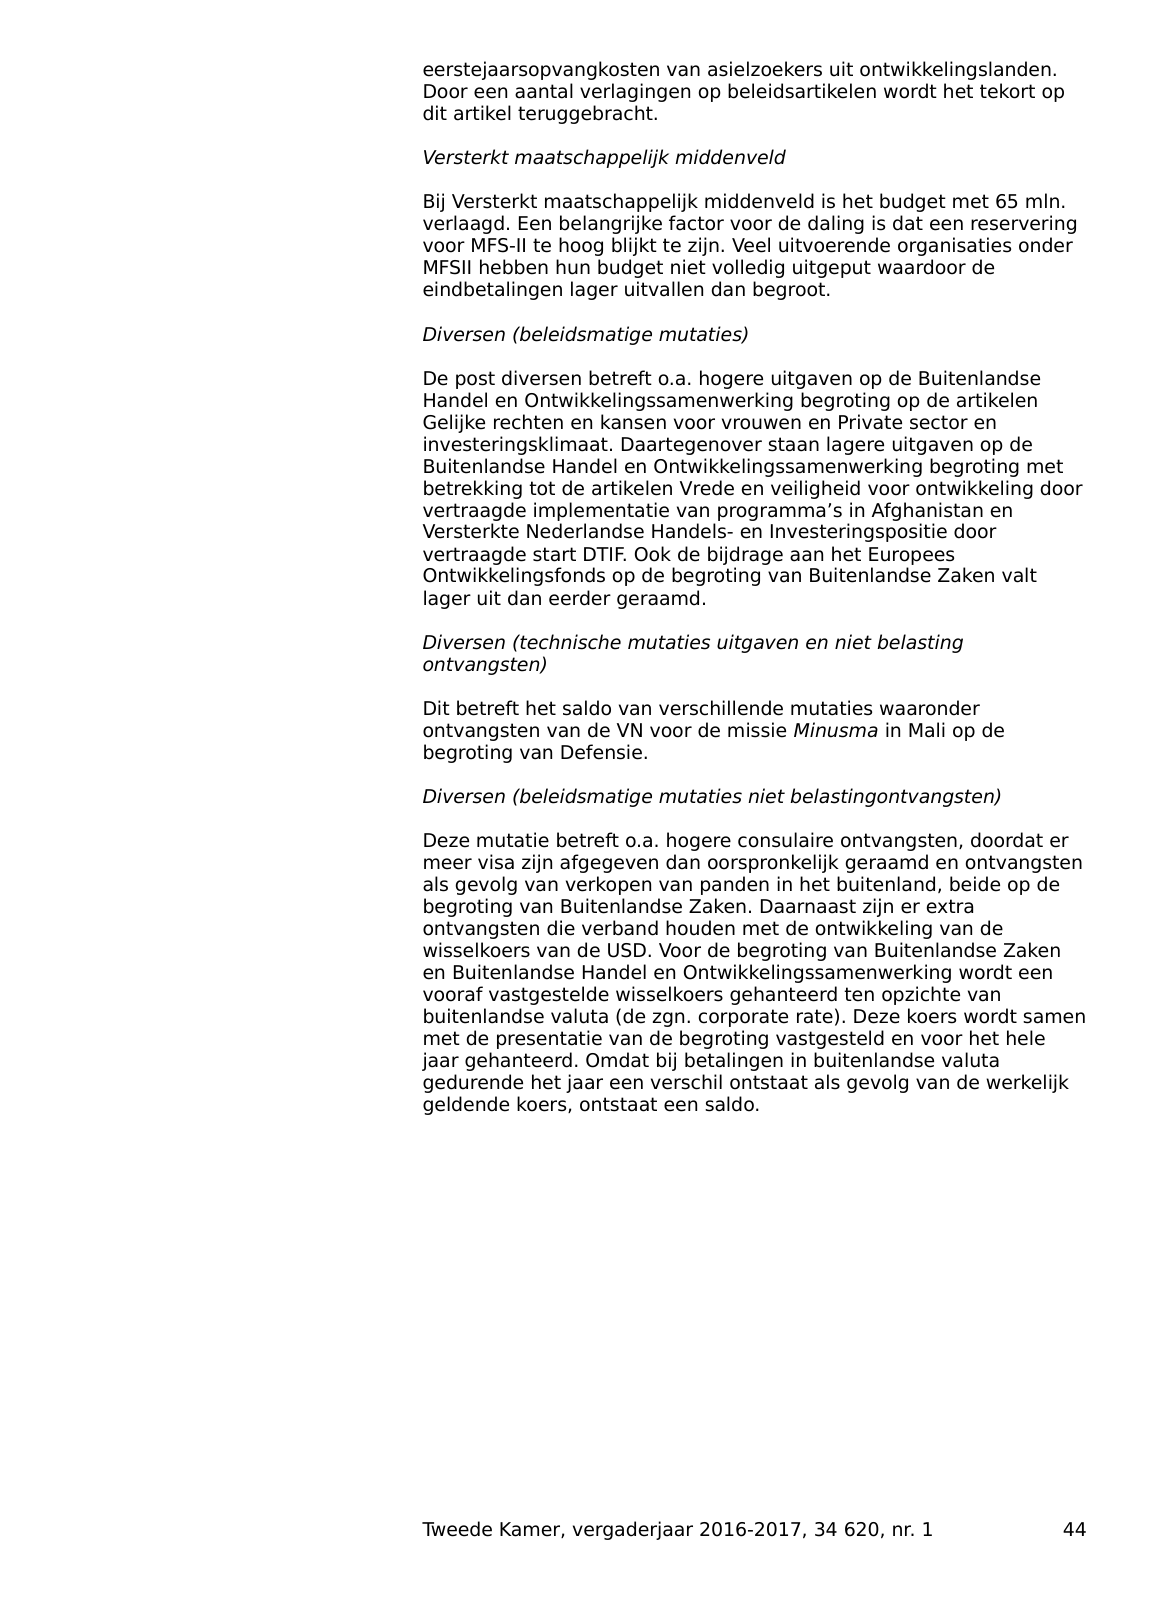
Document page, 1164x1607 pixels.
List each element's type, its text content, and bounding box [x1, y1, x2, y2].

text Deze mutatie betreft o.a. hogere consulaire ontvangsten, doordat er meer visa zijn afgegeven dan oorspronkelijk geraamd en ontvangsten als gevolg van verkopen van panden in het buitenland, beide op de begroting van Buitenlandse Zaken. Daarnaast zijn er extra ontvangsten die verband houden met de ontwikkeling van de wisselkoers van de USD. Voor de begroting van Buitenlandse Zaken en Buitenlandse Handel en Ontwikkelingssamenwerking wordt een vooraf vastgestelde wisselkoers gehanteerd ten opzichte van buitenlandse valuta (de zgn. corporate rate). Deze koers wordt samen met de presentatie van de begroting vastgesteld en voor het hele jaar gehanteerd. Omdat bij betalingen in buitenlandse valuta gedurende het jaar een verschil ontstaat als gevolg van de werkelijk geldende koers, ontstaat een saldo. [422, 830, 1087, 1116]
text Dit betreft het saldo van verschillende mutaties waaronder ontvangsten van de VN voor de missie Minusma in Mali op de begroting van Defensie. [422, 698, 1087, 764]
subtitle Versterkt maatschappelijk middenveld [422, 147, 1087, 169]
subtitle Diversen (technische mutaties uitgaven en niet belasting ontvangsten) [422, 632, 1087, 676]
text eerstejaarsopvangkosten van asielzoekers uit ontwikkelingslanden. Door een aantal verlagingen op beleidsartikelen wordt het tekort op dit artikel teruggebracht. [422, 59, 1087, 125]
subtitle Diversen (beleidsmatige mutaties niet belastingontvangsten) [422, 786, 1087, 808]
text Bij Versterkt maatschappelijk middenveld is het budget met 65 mln. verlaagd. Een belangrijke factor voor de daling is dat een reservering voor MFS-II te hoog blijkt te zijn. Veel uitvoerende organisaties onder MFSII hebben hun budget niet volledig uitgeput waardoor de eindbetalingen lager uitvallen dan begroot. [422, 191, 1087, 301]
text De post diversen betreft o.a. hogere uitgaven op de Buitenlandse Handel en Ontwikkelingssamenwerking begroting op de artikelen Gelijke rechten en kansen voor vrouwen en Private sector en investeringsklimaat. Daartegenover staan lagere uitgaven op de Buitenlandse Handel en Ontwikkelingssamenwerking begroting met betrekking tot de artikelen Vrede en veiligheid voor ontwikkeling door vertraagde implementatie van programma’s in Afghanistan en Versterkte Nederlandse Handels- en Investeringspositie door vertraagde start DTIF. Ook de bijdrage aan het Europees Ontwikkelingsfonds op de begroting van Buitenlandse Zaken valt lager uit dan eerder geraamd. [422, 368, 1087, 609]
subtitle Diversen (beleidsmatige mutaties) [422, 323, 1087, 345]
